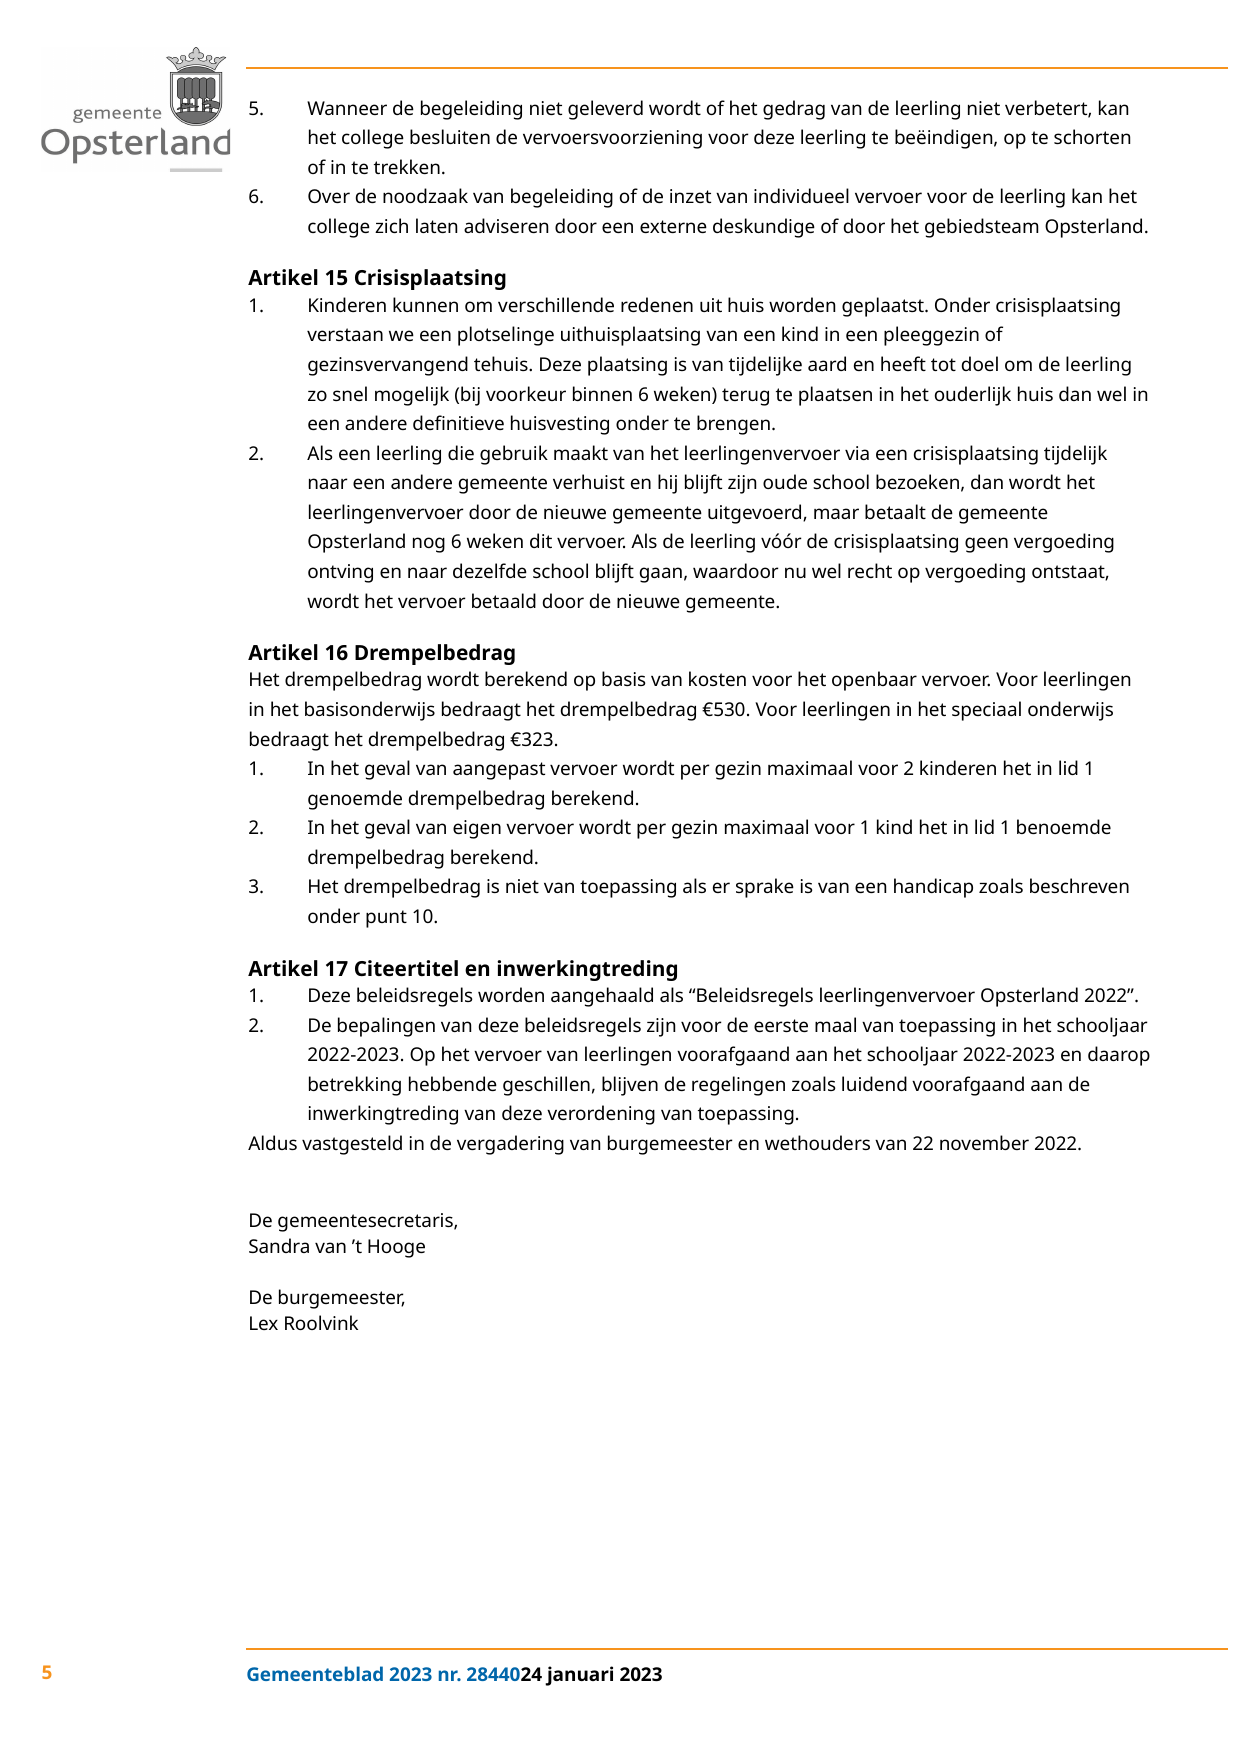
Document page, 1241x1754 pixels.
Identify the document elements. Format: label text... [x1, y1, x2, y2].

text Artikel 16 Drempelbedrag [248, 638, 1152, 667]
text Lex Roolvink [248, 1310, 1152, 1336]
text Aldus vastgesteld in de vergadering van burgemeester en wethouders van 22 november 2022. [248, 1130, 1152, 1156]
list Deze beleidsregels worden aangehaald als “Beleidsregels leerlingenvervoer Opsterland 2022”. [248, 982, 1152, 1008]
list Het drempelbedrag is niet van toepassing als er sprake is van een handicap zoals beschreven onder punt 10. [248, 874, 1152, 929]
text Het drempelbedrag wordt berekend op basis van kosten voor het openbaar vervoer. Voor leerlingen in het basisonderwijs bedraagt het drempelbedrag €530. Voor leerlingen in het speciaal onderwijs bedraagt het drempelbedrag €323. [248, 667, 1152, 752]
list In het geval van eigen vervoer wordt per gezin maximaal voor 1 kind het in lid 1 benoemde drempelbedrag berekend. [248, 814, 1152, 870]
list In het geval van aangepast vervoer wordt per gezin maximaal voor 2 kinderen het in lid 1 genoemde drempelbedrag berekend. [248, 755, 1152, 811]
list Als een leerling die gebruik maakt van het leerlingenvervoer via een crisisplaatsing tijdelijk naar een andere gemeente verhuist en hij blijft zijn oude school bezoeken, dan wordt het leerlingenvervoer door de nieuwe gemeente uitgevoerd, maar betaalt de gemeente Opsterland nog 6 weken dit vervoer. Als de leerling vóór de crisisplaatsing geen vergoeding ontving en naar dezelfde school blijft gaan, waardoor nu wel recht op vergoeding ontstaat, wordt het vervoer betaald door de nieuwe gemeente. [248, 440, 1152, 613]
list De bepalingen van deze beleidsregels zijn voor de eerste maal van toepassing in het schooljaar 2022-2023. Op het vervoer van leerlingen voorafgaand aan het schooljaar 2022-2023 en daarop betrekking hebbende geschillen, blijven de regelingen zoals luidend voorafgaand aan de inwerkingtreding van deze verordening van toepassing. [248, 1012, 1152, 1126]
text De burgemeester, [248, 1284, 1152, 1310]
list Kinderen kunnen om verschillende redenen uit huis worden geplaatst. Onder crisisplaatsing verstaan we een plotselinge uithuisplaatsing van een kind in een pleeggezin of gezinsvervangend tehuis. Deze plaatsing is van tijdelijke aard en heeft tot doel om de leerling zo snel mogelijk (bij voorkeur binnen 6 weken) terug te plaatsen in het ouderlijk huis dan wel in een andere definitieve huisvesting onder te brengen. [248, 292, 1152, 436]
text De gemeentesecretaris, [248, 1207, 1152, 1233]
text Artikel 17 Citeertitel en inwerkingtreding [248, 954, 1152, 982]
text Artikel 15 Crisisplaatsing [248, 263, 1152, 292]
text Sandra van ’t Hooge [248, 1233, 1152, 1259]
list Wanneer de begeleiding niet geleverd wordt of het gedrag van de leerling niet verbetert, kan het college besluiten de vervoersvoorziening voor deze leerling te beëindigen, op te schorten of in te trekken. [248, 95, 1152, 180]
list Over de noodzaak van begeleiding of de inzet van individueel vervoer voor de leerling kan het college zich laten adviseren door een externe deskundige of door het gebiedsteam Opsterland. [248, 183, 1152, 239]
picture [41, 47, 231, 172]
